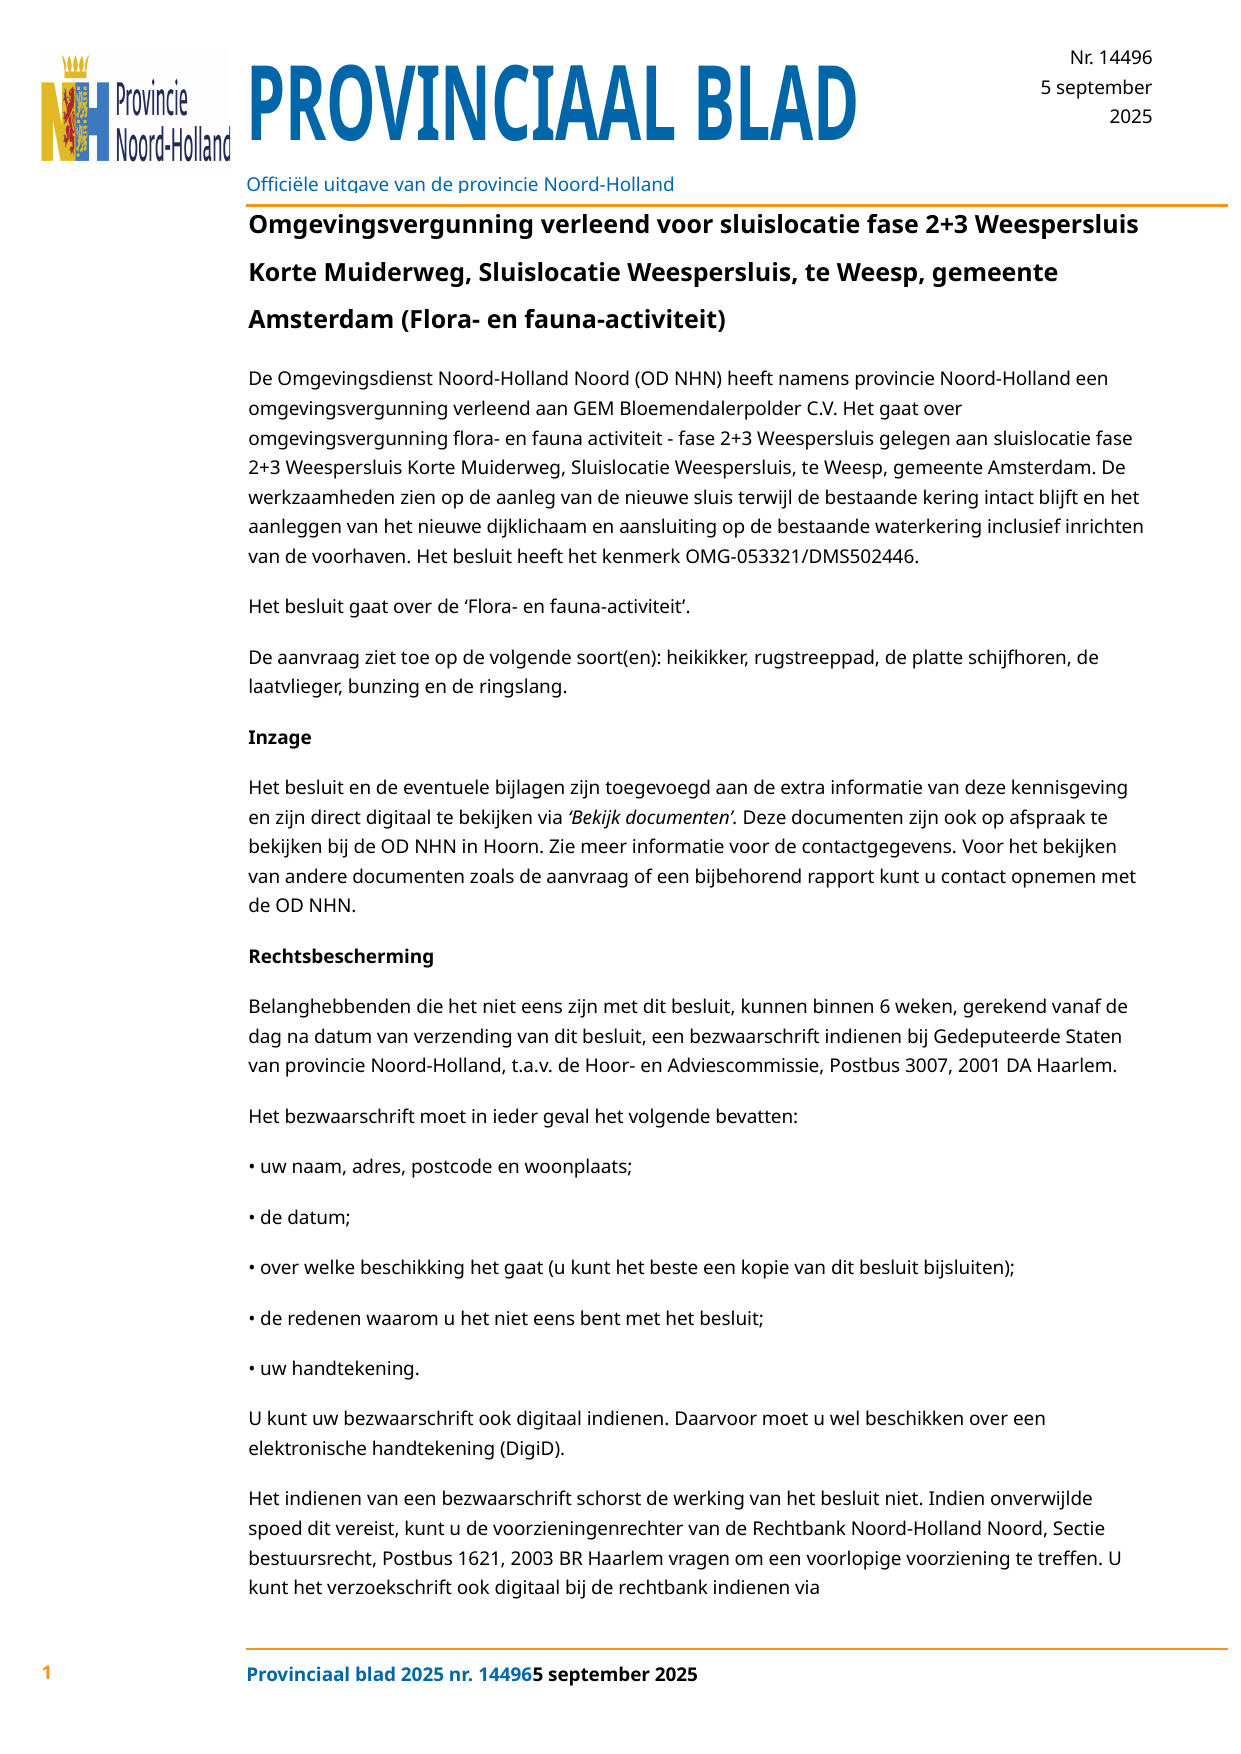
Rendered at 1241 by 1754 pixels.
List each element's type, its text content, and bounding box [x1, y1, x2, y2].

text U kunt uw bezwaarschrift ook digitaal indienen. Daarvoor moet u wel beschikken over een elektronische handtekening (DigiD). [248, 1406, 1152, 1461]
text Het besluit gaat over de ‘Flora- en fauna-activiteit’. [248, 593, 1152, 619]
text • de datum; [248, 1204, 1152, 1229]
text Belanghebbenden die het niet eens zijn met dit besluit, kunnen binnen 6 weken, gerekend vanaf de dag na datum van verzending van dit besluit, een bezwaarschrift indienen bij Gedeputeerde Staten van provincie Noord-Holland, t.a.v. de Hoor- en Adviescommissie, Postbus 3007, 2001 DA Haarlem. [248, 993, 1152, 1078]
text Rechtsbescherming [248, 943, 1152, 969]
text Het bezwaarschrift moet in ieder geval het volgende bevatten: [248, 1103, 1152, 1129]
text De aanvraag ziet toe op de volgende soort(en): heikikker, rugstreeppad, de platte schijfhoren, de laatvlieger, bunzing en de ringslang. [248, 644, 1152, 699]
text Omgevingsvergunning verleend voor sluislocatie fase 2+3 Weespersluis Korte Muiderweg, Sluislocatie Weespersluis, te Weesp, gemeente Amsterdam (Flora- en fauna-activiteit) [248, 207, 1152, 336]
text Het besluit en de eventuele bijlagen zijn toegevoegd aan de extra informatie van deze kennisgeving en zijn direct digitaal te bekijken via ‘Bekijk documenten’. Deze documenten zijn ook op afspraak te bekijken bij de OD NHN in Hoorn. Zie meer informatie voor de contactgegevens. Voor het bekijken van andere documenten zoals de aanvraag of een bijbehorend rapport kunt u contact opnemen met de OD NHN. [248, 774, 1152, 918]
text • de redenen waarom u het niet eens bent met het besluit; [248, 1305, 1152, 1330]
text De Omgevingsdienst Noord-Holland Noord (OD NHN) heeft namens provincie Noord-Holland een omgevingsvergunning verleend aan GEM Bloemendalerpolder C.V. Het gaat over omgevingsvergunning flora- en fauna activiteit - fase 2+3 Weespersluis gelegen aan sluislocatie fase 2+3 Weespersluis Korte Muiderweg, Sluislocatie Weespersluis, te Weesp, gemeente Amsterdam. De werkzaamheden zien op de aanleg van de nieuwe sluis terwijl de bestaande kering intact blijft en het aanleggen van het nieuwe dijklichaam en aansluiting op de bestaande waterkering inclusief inrichten van de voorhaven. Het besluit heeft het kenmerk OMG-053321/DMS502446. [248, 366, 1152, 569]
text • over welke beschikking het gaat (u kunt het beste een kopie van dit besluit bijsluiten); [248, 1254, 1152, 1280]
text Inzage [248, 724, 1152, 749]
text • uw naam, adres, postcode en woonplaats; [248, 1153, 1152, 1179]
text • uw handtekening. [248, 1355, 1152, 1381]
text Het indienen van een bezwaarschrift schorst de werking van het besluit niet. Indien onverwijlde spoed dit vereist, kunt u de voorzieningenrechter van de Rechtbank Noord-Holland Noord, Sectie bestuursrecht, Postbus 1621, 2003 BR Haarlem vragen om een voorlopige voorziening te treffen. U kunt het verzoekschrift ook digitaal bij de rechtbank indienen via [248, 1486, 1152, 1600]
picture [41, 47, 231, 172]
